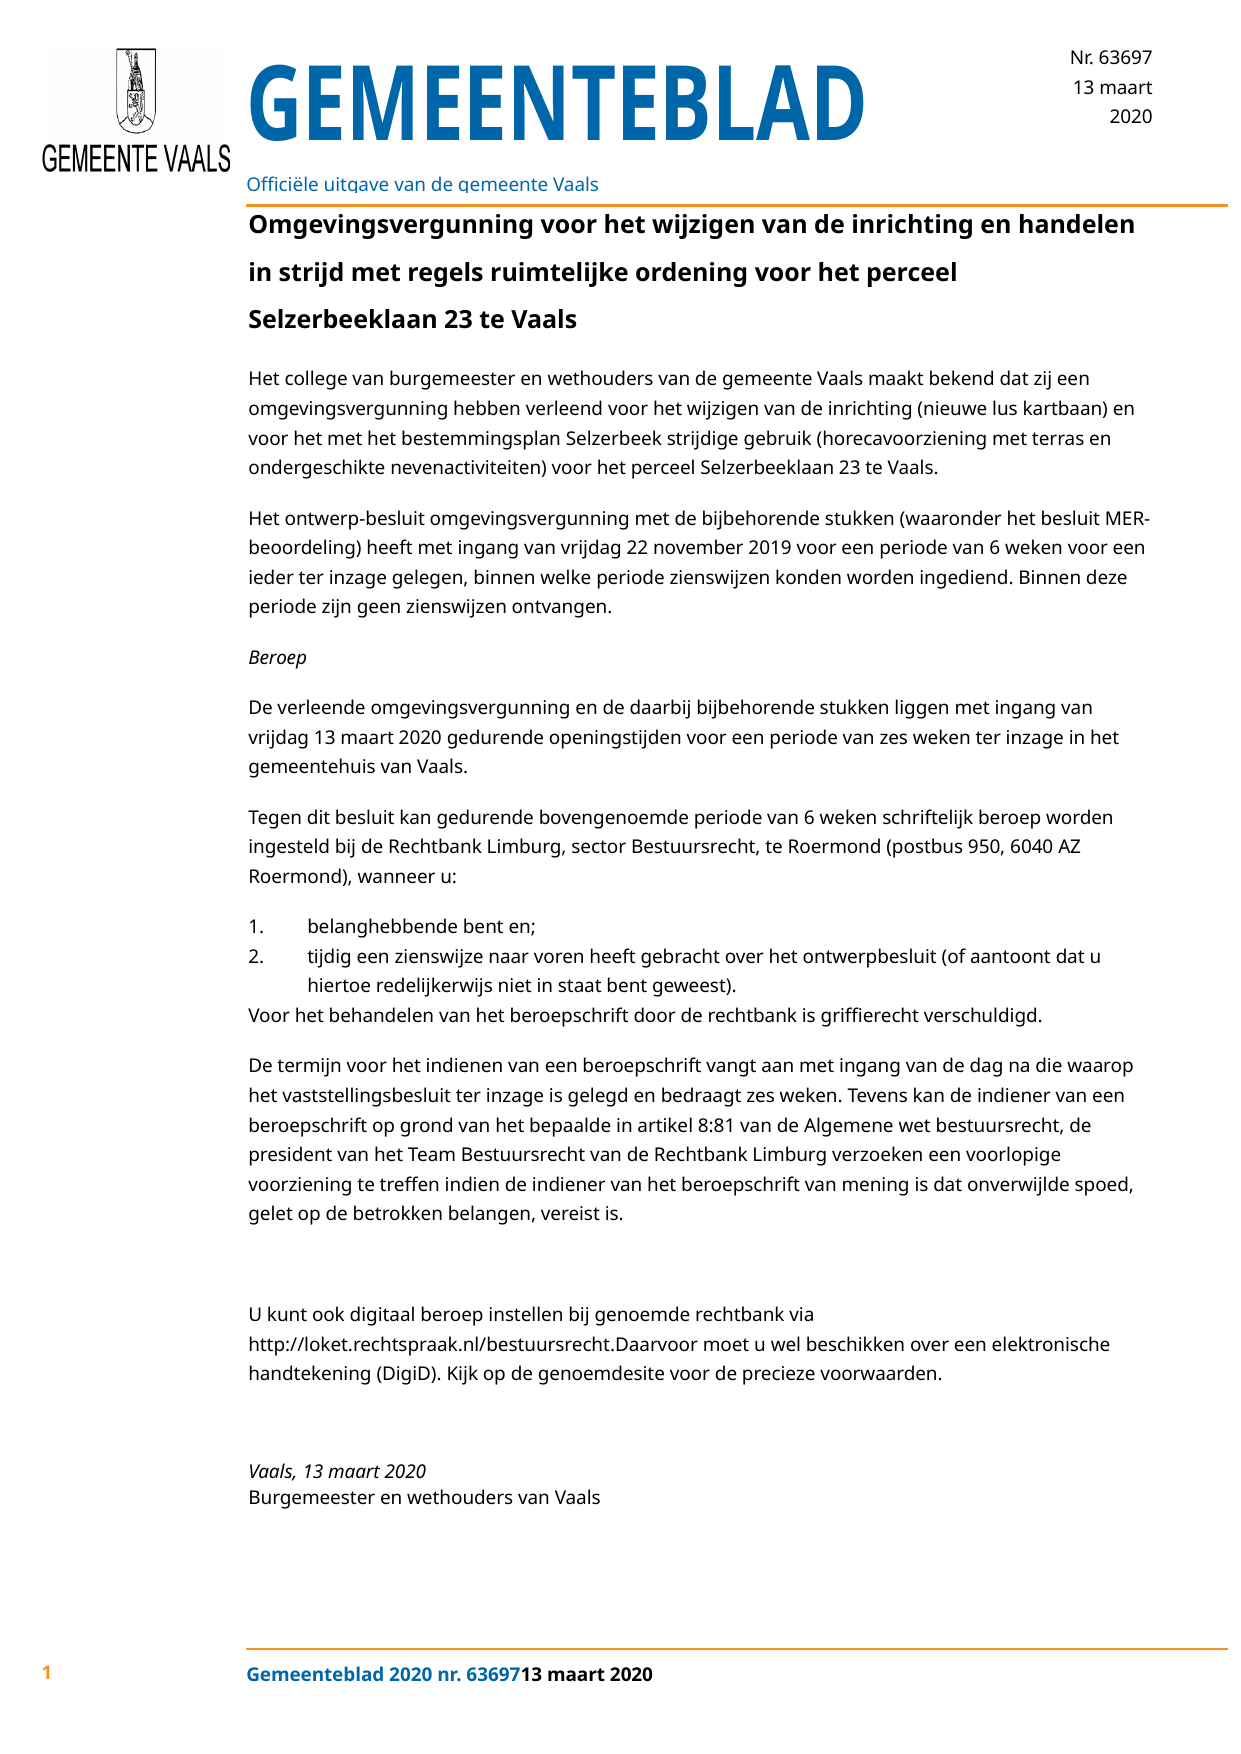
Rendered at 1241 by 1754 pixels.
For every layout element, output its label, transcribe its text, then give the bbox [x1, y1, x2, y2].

text Voor het behandelen van het beroepschrift door de rechtbank is griffierecht verschuldigd. [248, 1002, 1152, 1028]
text Burgemeester en wethouders van Vaals [248, 1484, 1152, 1510]
text Beroep [248, 644, 1152, 669]
text U kunt ook digitaal beroep instellen bij genoemde rechtbank via http://loket.rechtspraak.nl/bestuursrecht.Daarvoor moet u wel beschikken over een elektronische handtekening (DigiD). Kijk op de genoemdesite voor de precieze voorwaarden. [248, 1301, 1152, 1386]
text De termijn voor het indienen van een beroepschrift vangt aan met ingang van de dag na die waarop het vaststellingsbesluit ter inzage is gelegd en bedraagt zes weken. Tevens kan de indiener van een beroepschrift op grond van het bepaalde in artikel 8:81 van de Algemene wet bestuursrecht, de president van het Team Bestuursrecht van de Rechtbank Limburg verzoeken een voorlopige voorziening te treffen indien de indiener van het beroepschrift van mening is dat onverwijlde spoed, gelet op de betrokken belangen, vereist is. [248, 1053, 1152, 1226]
text Omgevingsvergunning voor het wijzigen van de inrichting en handelen in strijd met regels ruimtelijke ordening voor het perceel Selzerbeeklaan 23 te Vaals [248, 207, 1152, 336]
text Vaals, 13 maart 2020 [248, 1459, 1152, 1484]
text Tegen dit besluit kan gedurende bovengenoemde periode van 6 weken schriftelijk beroep worden ingesteld bij de Rechtbank Limburg, sector Bestuursrecht, te Roermond (postbus 950, 6040 AZ Roermond), wanneer u: [248, 804, 1152, 889]
text Het college van burgemeester en wethouders van de gemeente Vaals maakt bekend dat zij een omgevingsvergunning hebben verleend voor het wijzigen van de inrichting (nieuwe lus kartbaan) en voor het met het bestemmingsplan Selzerbeek strijdige gebruik (horecavoorziening met terras en ondergeschikte nevenactiviteiten) voor het perceel Selzerbeeklaan 23 te Vaals. [248, 366, 1152, 480]
list belanghebbende bent en; [248, 913, 1152, 939]
picture [41, 47, 231, 172]
text Het ontwerp-besluit omgevingsvergunning met de bijbehorende stukken (waaronder het besluit MER-beoordeling) heeft met ingang van vrijdag 22 november 2019 voor een periode van 6 weken voor een ieder ter inzage gelegen, binnen welke periode zienswijzen konden worden ingediend. Binnen deze periode zijn geen zienswijzen ontvangen. [248, 505, 1152, 619]
list tijdig een zienswijze naar voren heeft gebracht over het ontwerpbesluit (of aantoont dat u hiertoe redelijkerwijs niet in staat bent geweest). [248, 943, 1152, 998]
text De verleende omgevingsvergunning en de daarbij bijbehorende stukken liggen met ingang van vrijdag 13 maart 2020 gedurende openingstijden voor een periode van zes weken ter inzage in het gemeentehuis van Vaals. [248, 694, 1152, 779]
